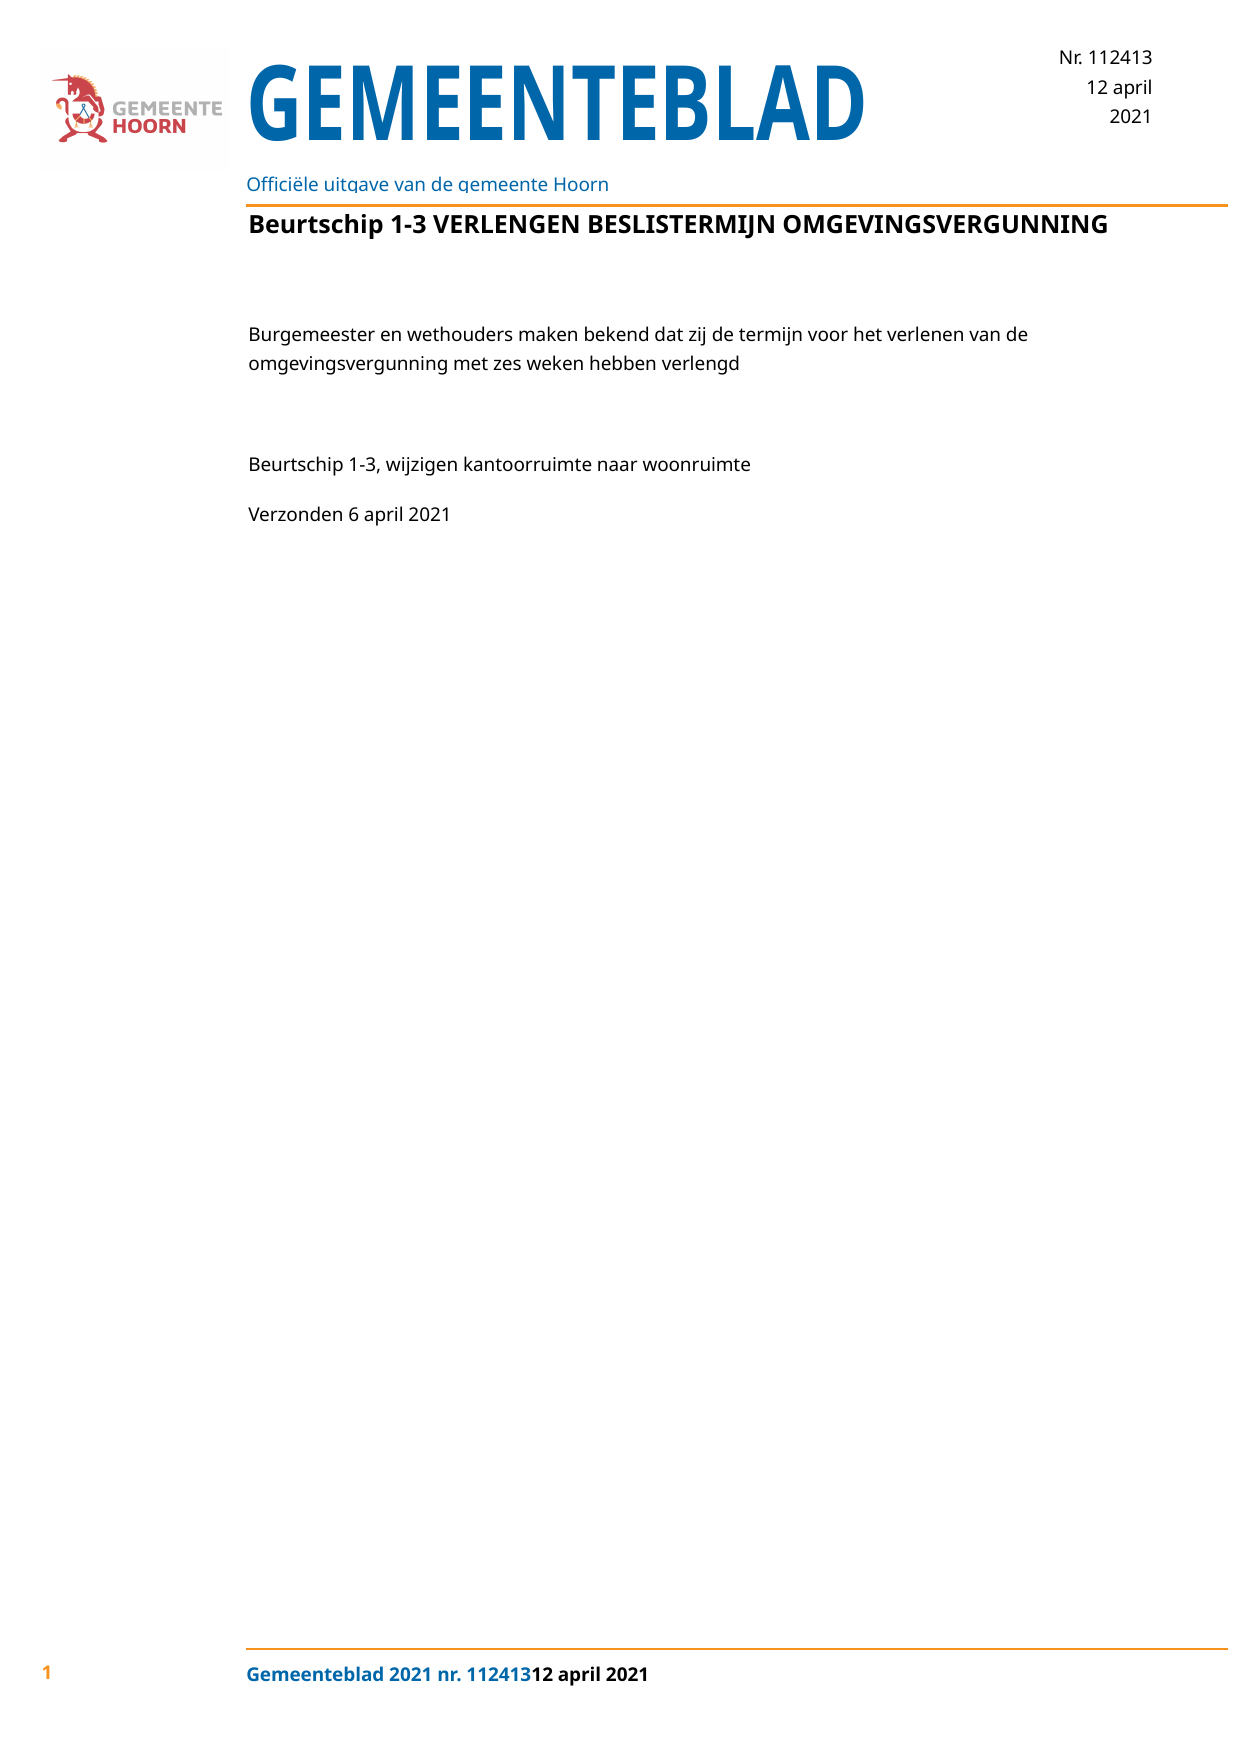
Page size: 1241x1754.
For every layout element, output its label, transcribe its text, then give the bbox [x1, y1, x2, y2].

picture [41, 47, 231, 172]
text Beurtschip 1-3 VERLENGEN BESLISTERMIJN OMGEVINGSVERGUNNING [248, 207, 1152, 241]
text Beurtschip 1-3, wijzigen kantoorruimte naar woonruimte [248, 451, 1152, 477]
text Verzonden 6 april 2021 [248, 502, 1152, 527]
text Burgemeester en wethouders maken bekend dat zij de termijn voor het verlenen van de omgevingsvergunning met zes weken hebben verlengd [248, 321, 1152, 376]
